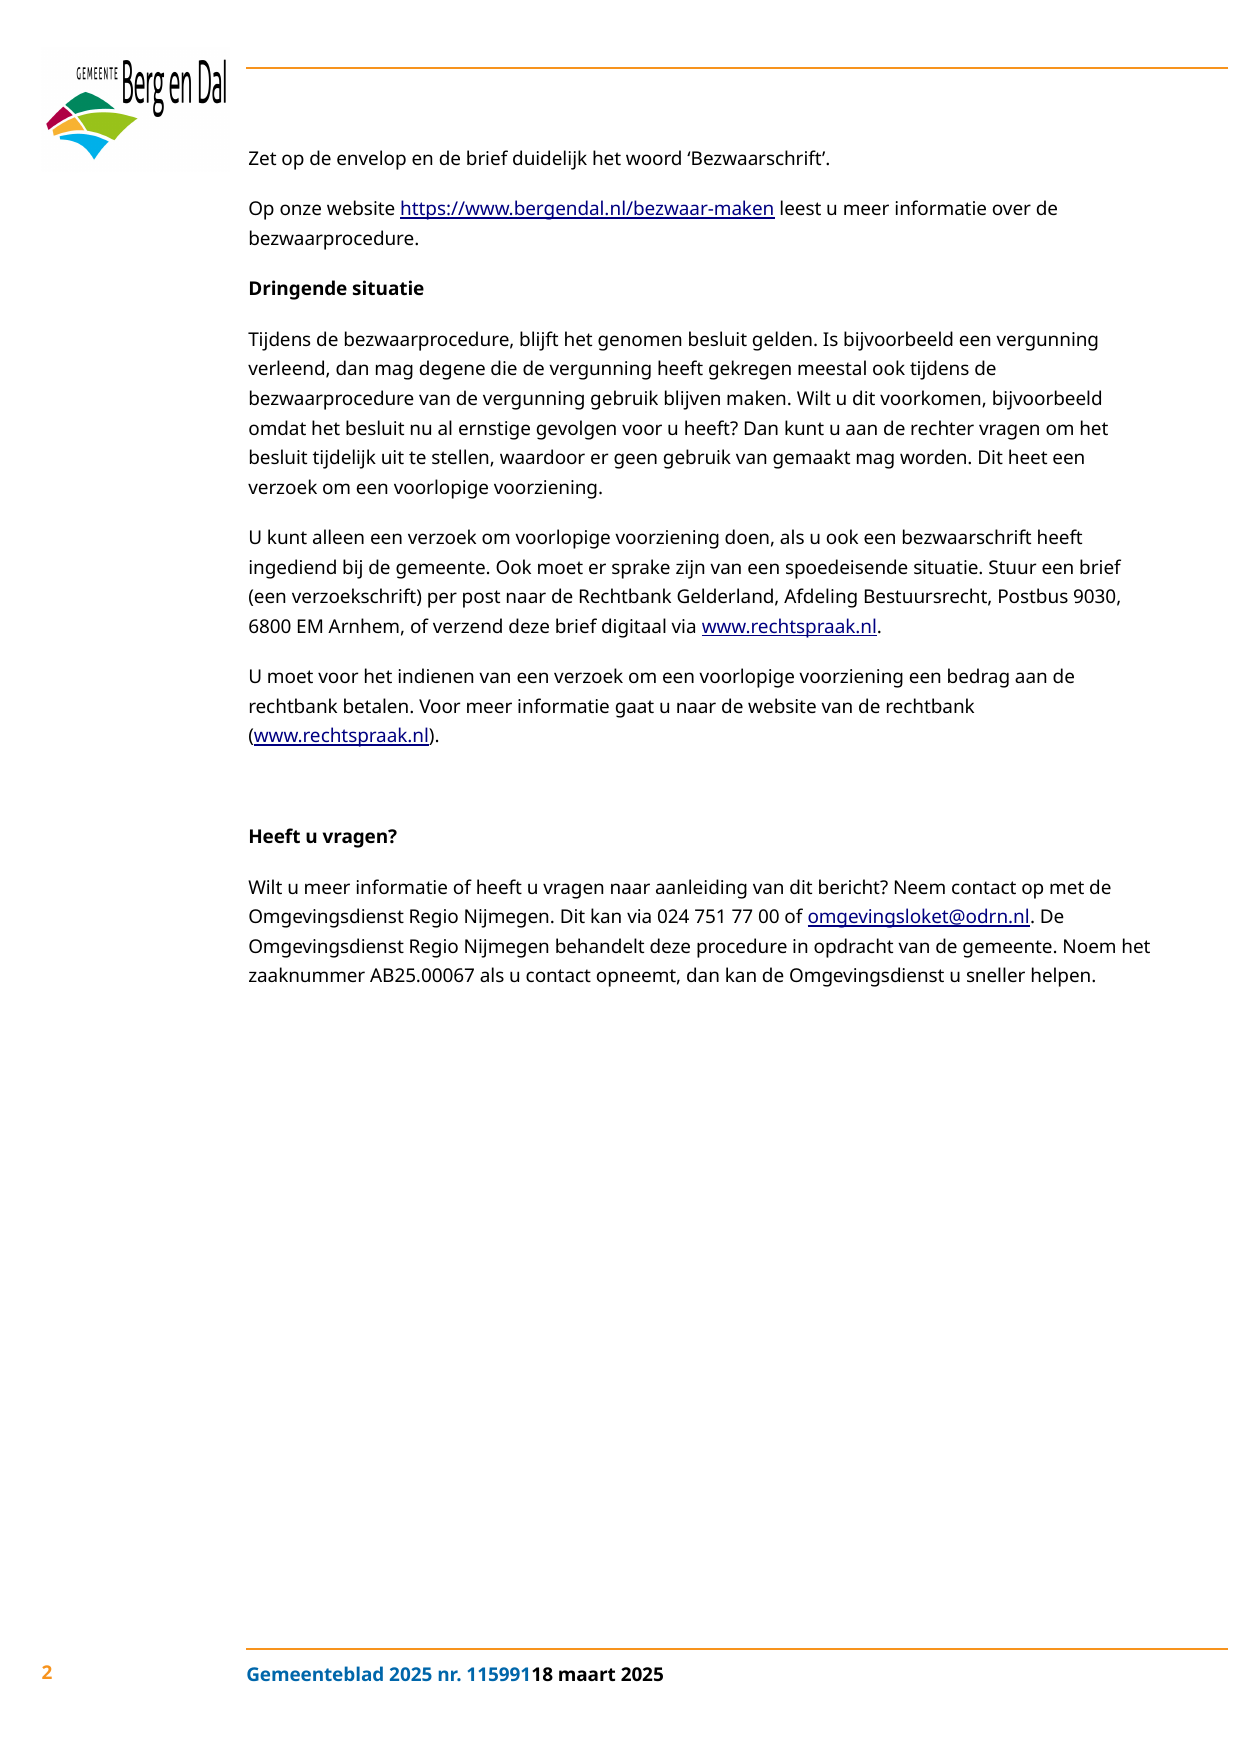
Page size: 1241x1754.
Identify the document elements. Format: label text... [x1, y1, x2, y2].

text Dringende situatie [248, 276, 1152, 301]
text Heeft u vragen? [248, 823, 1152, 849]
text Wilt u meer informatie of heeft u vragen naar aanleiding van dit bericht? Neem contact op met de Omgevingsdienst Regio Nijmegen. Dit kan via 024 751 77 00 of omgevingsloket@odrn.nl. De Omgevingsdienst Regio Nijmegen behandelt deze procedure in opdracht van de gemeente. Noem het zaaknummer AB25.00067 als u contact opneemt, dan kan de Omgevingsdienst u sneller helpen. [248, 874, 1152, 988]
picture [41, 47, 231, 172]
text Zet op de envelop en de brief duidelijk het woord ‘Bezwaarschrift’. [248, 145, 1152, 171]
text U kunt alleen een verzoek om voorlopige voorziening doen, als u ook een bezwaarschrift heeft ingediend bij de gemeente. Ook moet er sprake zijn van een spoedeisende situatie. Stuur een brief (een verzoekschrift) per post naar de Rechtbank Gelderland, Afdeling Bestuursrecht, Postbus 9030, 6800 EM Arnhem, of verzend deze brief digitaal via www.rechtspraak.nl. [248, 524, 1152, 639]
text Tijdens de bezwaarprocedure, blijft het genomen besluit gelden. Is bijvoorbeeld een vergunning verleend, dan mag degene die de vergunning heeft gekregen meestal ook tijdens de bezwaarprocedure van de vergunning gebruik blijven maken. Wilt u dit voorkomen, bijvoorbeeld omdat het besluit nu al ernstige gevolgen voor u heeft? Dan kunt u aan de rechter vragen om het besluit tijdelijk uit te stellen, waardoor er geen gebruik van gemaakt mag worden. Dit heet een verzoek om een voorlopige voorziening. [248, 326, 1152, 500]
text U moet voor het indienen van een verzoek om een voorlopige voorziening een bedrag aan de rechtbank betalen. Voor meer informatie gaat u naar de website van de rechtbank (www.rechtspraak.nl). [248, 663, 1152, 748]
text Op onze website https://www.bergendal.nl/bezwaar-maken leest u meer informatie over de bezwaarprocedure. [248, 196, 1152, 251]
